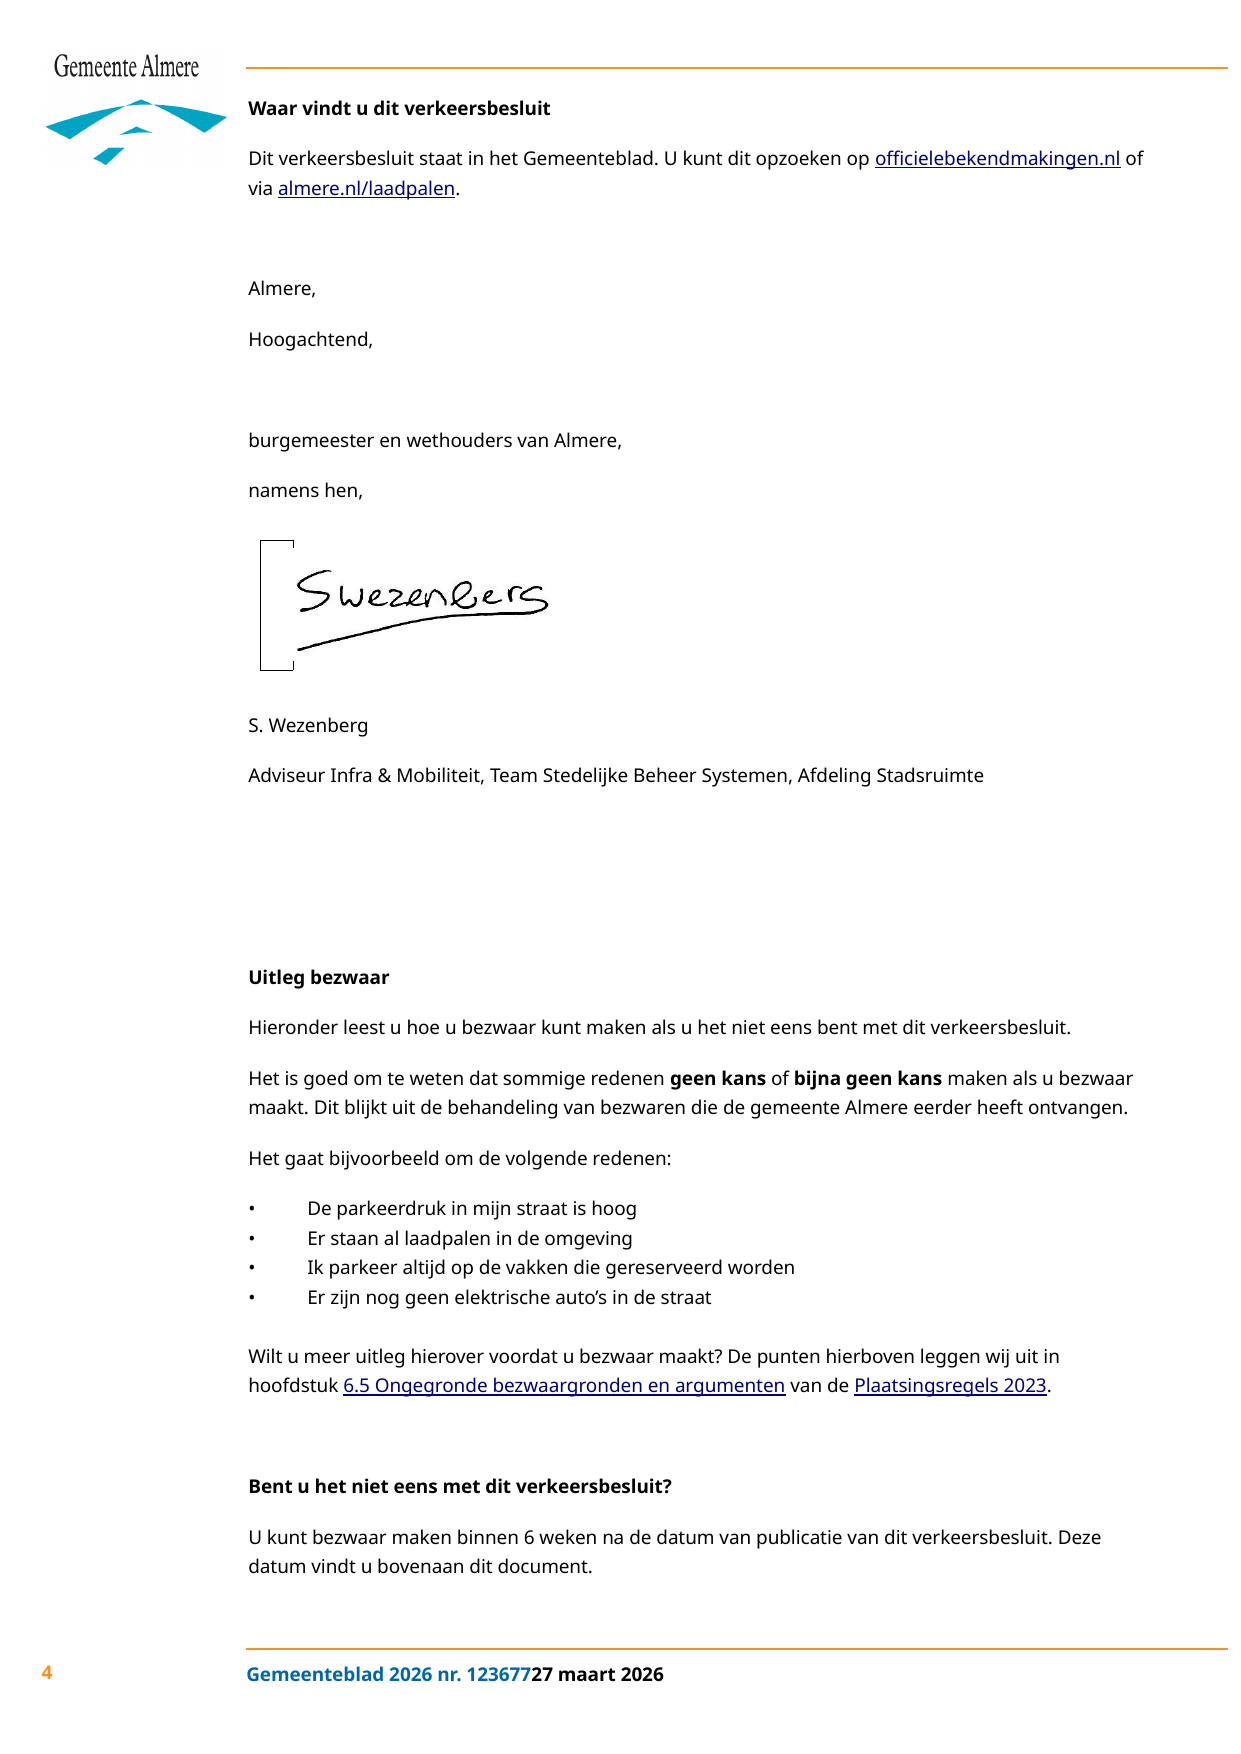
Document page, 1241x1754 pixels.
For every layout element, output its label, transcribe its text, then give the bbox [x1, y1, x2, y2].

list Ik parkeer altijd op de vakken die gereserveerd worden [248, 1254, 1152, 1280]
list Er staan al laadpalen in de omgeving [248, 1225, 1152, 1251]
text U kunt bezwaar maken binnen 6 weken na de datum van publicatie van dit verkeersbesluit. Deze datum vindt u bovenaan dit document. [248, 1524, 1152, 1579]
text Bent u het niet eens met dit verkeersbesluit? [248, 1473, 1152, 1499]
text Uitleg bezwaar [248, 964, 1152, 990]
text Hoogachtend, [248, 326, 1152, 352]
text burgemeester en wethouders van Almere, [248, 427, 1152, 453]
text namens hen, [248, 477, 1152, 503]
text Dit verkeersbesluit staat in het Gemeenteblad. U kunt dit opzoeken op officielebekendmakingen.nl of via almere.nl/laadpalen. [248, 145, 1152, 201]
text Almere, [248, 276, 1152, 301]
text Wilt u meer uitleg hierover voordat u bezwaar maakt? De punten hierboven leggen wij uit in hoofdstuk 6.5 Ongegronde bezwaargronden en argumenten van de Plaatsingsregels 2023. [248, 1343, 1152, 1398]
text Adviseur Infra & Mobiliteit, Team Stedelijke Beheer Systemen, Afdeling Stadsruimte [248, 762, 1152, 788]
text S. Wezenberg [248, 712, 1152, 738]
text Waar vindt u dit verkeersbesluit [248, 95, 1152, 121]
picture [41, 47, 231, 172]
picture [268, 548, 576, 661]
text Het is goed om te weten dat sommige redenen geen kans of bijna geen kans maken als u bezwaar maakt. Dit blijkt uit de behandeling van bezwaren die de gemeente Almere eerder heeft ontvangen. [248, 1065, 1152, 1120]
text Het gaat bijvoorbeeld om de volgende redenen: [248, 1145, 1152, 1171]
list Er zijn nog geen elektrische auto’s in de straat [248, 1284, 1152, 1310]
text Hieronder leest u hoe u bezwaar kunt maken als u het niet eens bent met dit verkeersbesluit. [248, 1014, 1152, 1040]
list De parkeerdruk in mijn straat is hoog [248, 1195, 1152, 1221]
